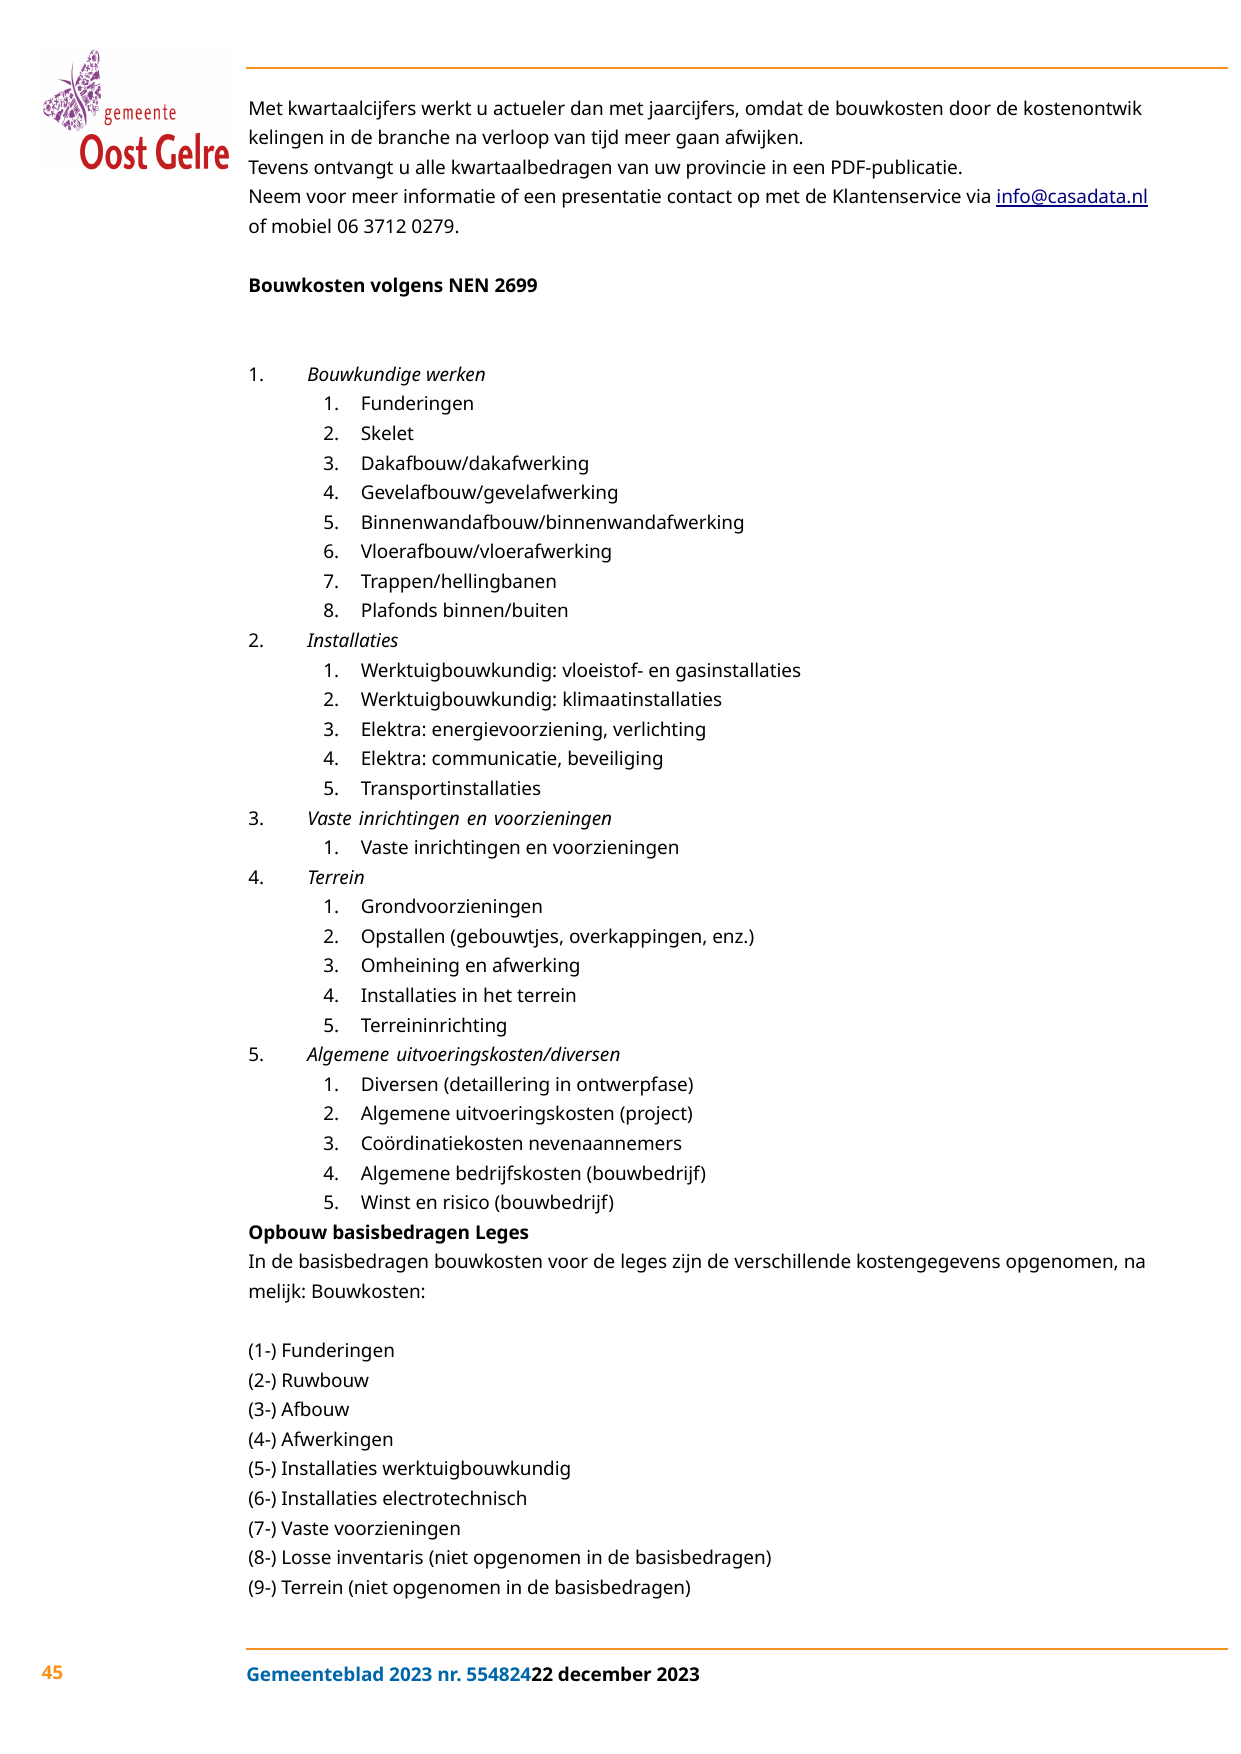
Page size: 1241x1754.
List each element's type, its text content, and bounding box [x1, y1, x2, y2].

text (3-) Afbouw [248, 1396, 1152, 1422]
picture [41, 47, 231, 172]
list Vloerafbouw/vloerafwerking [323, 538, 1152, 564]
text (8-) Losse inventaris (niet opgenomen in de basisbedragen) [248, 1544, 1152, 1570]
list Terreininrichting [323, 1012, 1152, 1038]
list Binnenwandafbouw/binnenwandafwerking [323, 509, 1152, 535]
list Vaste inrichtingen en voorzieningen [323, 834, 1152, 860]
list Werktuigbouwkundig: vloeistof- en gasinstallaties [323, 657, 1152, 683]
list Winst en risico (bouwbedrijf) [323, 1189, 1152, 1215]
text Bouwkosten volgens NEN 2699 [248, 272, 1152, 298]
list Installaties in het terrein [323, 982, 1152, 1008]
list Plafonds binnen/buiten [323, 598, 1152, 623]
list Bouwkundige werken [248, 361, 1152, 387]
list Elektra: communicatie, beveiliging [323, 746, 1152, 771]
list Coördinatiekosten nevenaannemers [323, 1130, 1152, 1156]
list Gevelafbouw/gevelafwerking [323, 479, 1152, 505]
list Algemene bedrijfskosten (bouwbedrijf) [323, 1160, 1152, 1186]
list Diversen (detaillering in ontwerpfase) [323, 1071, 1152, 1097]
list Transportinstallaties [323, 775, 1152, 801]
text Neem voor meer informatie of een presentatie contact op met de Klantenservice via info@casadata.nl of mobiel 06 3712 0279. [248, 183, 1152, 239]
text (5-) Installaties werktuigbouwkundig [248, 1456, 1152, 1481]
list Werktuigbouwkundig: klimaatinstallaties [323, 686, 1152, 712]
list Terrein [248, 864, 1152, 890]
text (6-) Installaties electrotechnisch [248, 1485, 1152, 1511]
list Elektra: energievoorziening, verlichting [323, 716, 1152, 742]
text Tevens ontvangt u alle kwartaalbedragen van uw provincie in een PDF-publicatie. [248, 154, 1152, 180]
text (7-) Vaste voorzieningen [248, 1515, 1152, 1541]
list Grondvoorzieningen [323, 893, 1152, 919]
list Trappen/hellingbanen [323, 568, 1152, 594]
text (2-) Ruwbouw [248, 1367, 1152, 1393]
list Algemene uitvoeringskosten/diversen [248, 1041, 1152, 1067]
text In de basisbedragen bouwkosten voor de leges zijn de verschillende kostengegevens opgenomen, namelijk: Bouwkosten: [248, 1248, 1152, 1304]
text (4-) Afwerkingen [248, 1426, 1152, 1452]
list Skelet [323, 420, 1152, 446]
list Dakafbouw/dakafwerking [323, 450, 1152, 476]
list Omheining en afwerking [323, 953, 1152, 978]
list Funderingen [323, 391, 1152, 416]
list Installaties [248, 627, 1152, 653]
text (9-) Terrein (niet opgenomen in de basisbedragen) [248, 1574, 1152, 1600]
text Met kwartaalcijfers werkt u actueler dan met jaarcijfers, omdat de bouwkosten door de kostenontwikkelingen in de branche na verloop van tijd meer gaan afwijken. [248, 95, 1152, 150]
list Opstallen (gebouwtjes, overkappingen, enz.) [323, 923, 1152, 949]
text (1-) Funderingen [248, 1337, 1152, 1363]
text Opbouw basisbedragen Leges [248, 1219, 1152, 1245]
list Vaste inrichtingen en voorzieningen [248, 805, 1152, 831]
list Algemene uitvoeringskosten (project) [323, 1101, 1152, 1126]
